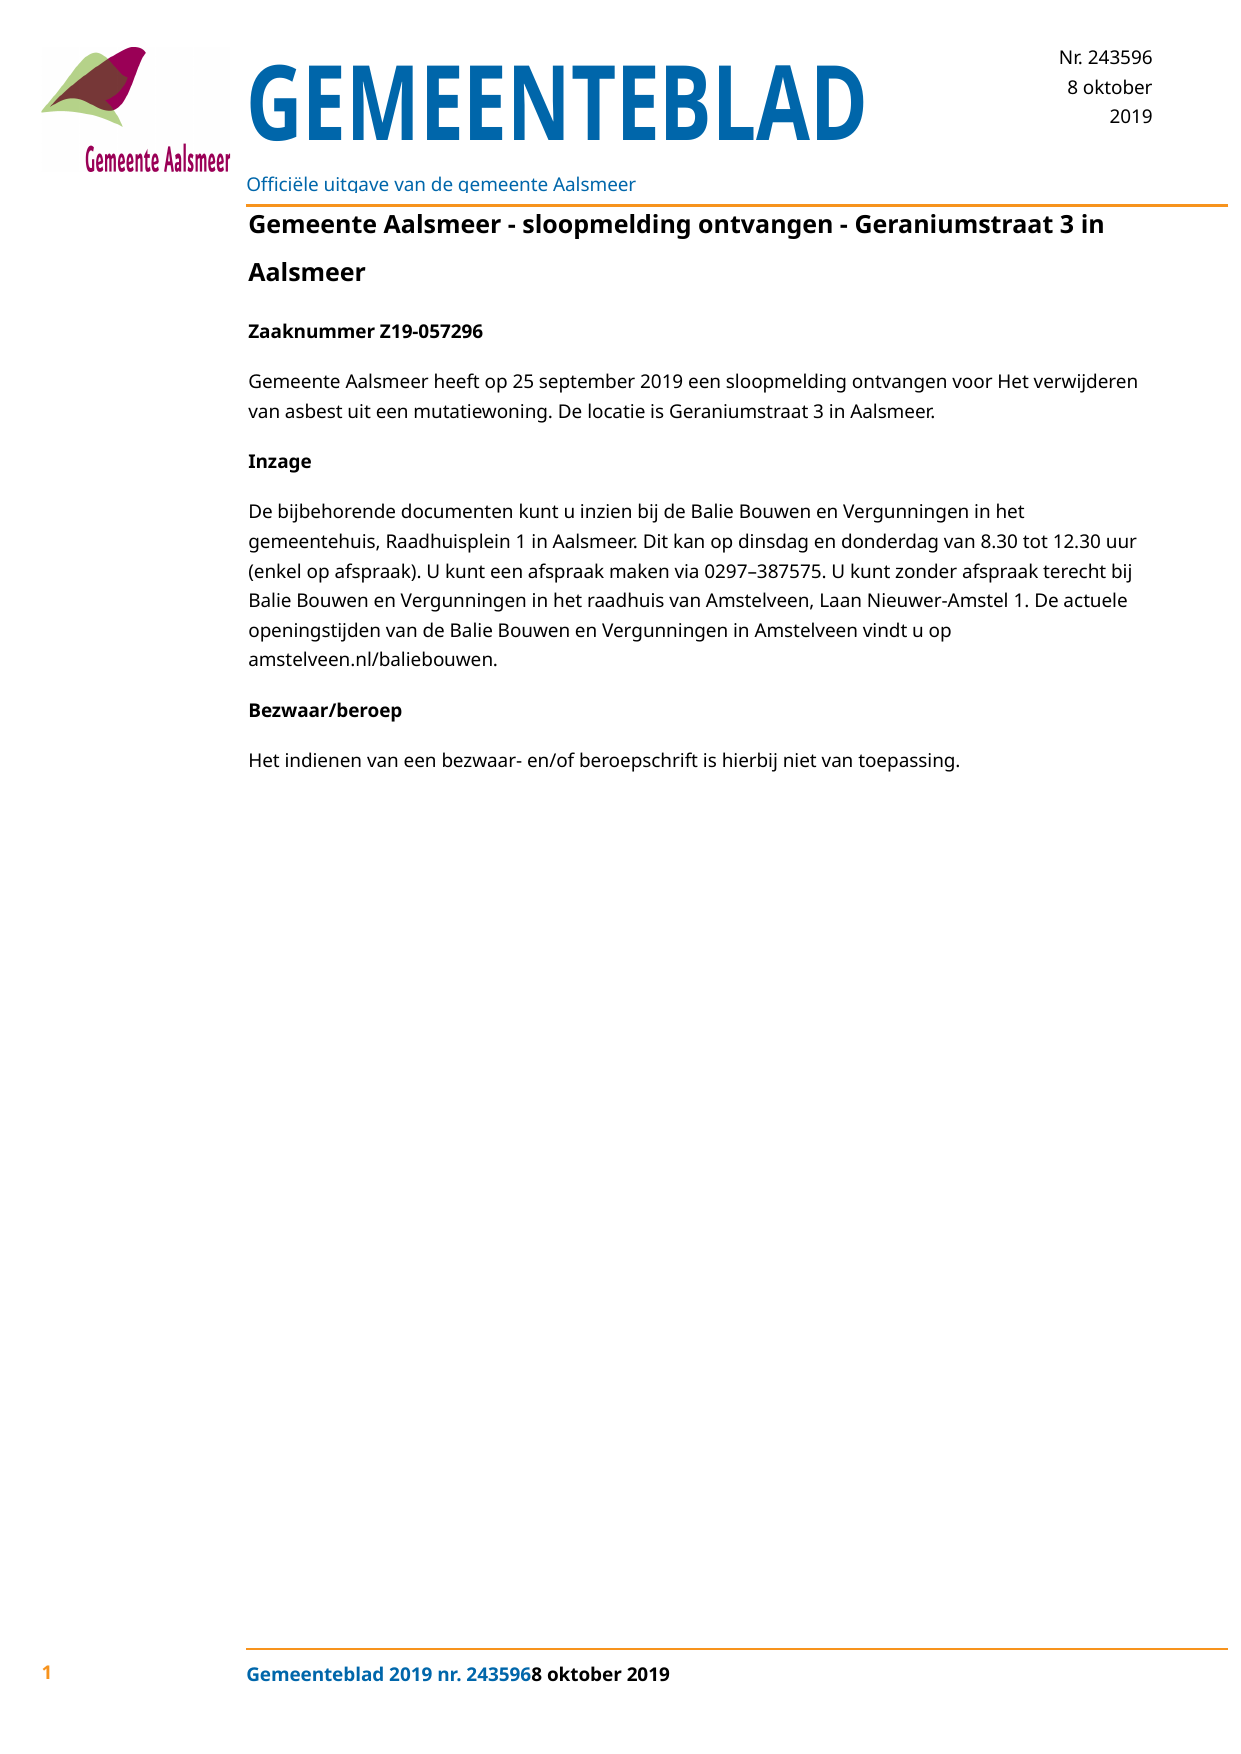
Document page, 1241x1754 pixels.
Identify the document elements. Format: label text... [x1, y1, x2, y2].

text Het indienen van een bezwaar- en/of beroepschrift is hierbij niet van toepassing. [248, 747, 1152, 773]
text Bezwaar/beroep [248, 697, 1152, 723]
text Zaaknummer Z19-057296 [248, 318, 1152, 344]
text Gemeente Aalsmeer - sloopmelding ontvangen - Geraniumstraat 3 in Aalsmeer [248, 207, 1152, 288]
text De bijbehorende documenten kunt u inzien bij de Balie Bouwen en Vergunningen in het gemeentehuis, Raadhuisplein 1 in Aalsmeer. Dit kan op dinsdag en donderdag van 8.30 tot 12.30 uur (enkel op afspraak). U kunt een afspraak maken via 0297–387575. U kunt zonder afspraak terecht bij Balie Bouwen en Vergunningen in het raadhuis van Amstelveen, Laan Nieuwer-Amstel 1. De actuele openingstijden van de Balie Bouwen en Vergunningen in Amstelveen vindt u op amstelveen.nl/baliebouwen. [248, 499, 1152, 672]
text Inzage [248, 448, 1152, 474]
picture [41, 47, 231, 172]
text Gemeente Aalsmeer heeft op 25 september 2019 een sloopmelding ontvangen voor Het verwijderen van asbest uit een mutatiewoning. De locatie is Geraniumstraat 3 in Aalsmeer. [248, 368, 1152, 424]
